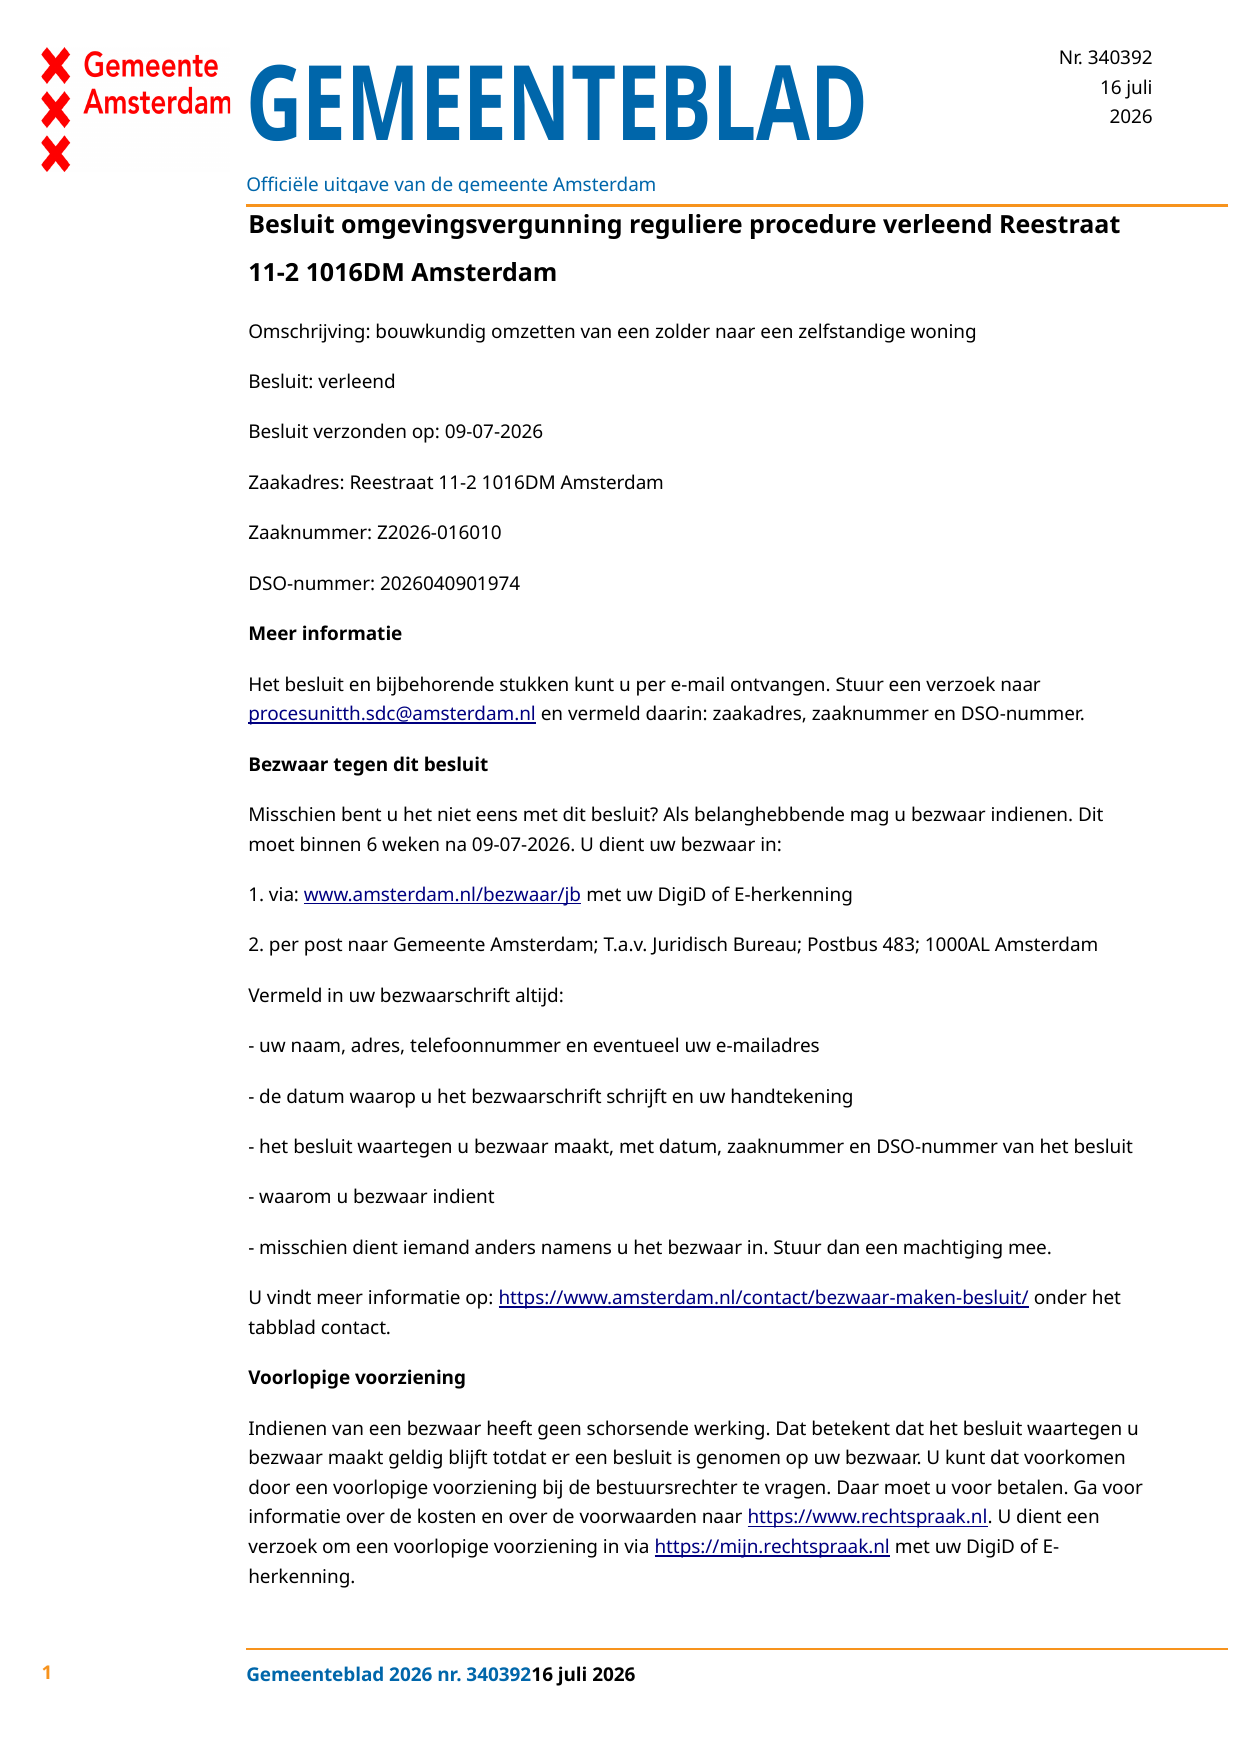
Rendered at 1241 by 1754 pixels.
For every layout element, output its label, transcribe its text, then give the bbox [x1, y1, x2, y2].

text Het besluit en bijbehorende stukken kunt u per e-mail ontvangen. Stuur een verzoek naar procesunitth.sdc@amsterdam.nl en vermeld daarin: zaakadres, zaaknummer en DSO-nummer. [248, 671, 1152, 726]
text Besluit verzonden op: 09-07-2026 [248, 419, 1152, 444]
text - misschien dient iemand anders namens u het bezwaar in. Stuur dan een machtiging mee. [248, 1234, 1152, 1260]
text DSO-nummer: 2026040901974 [248, 570, 1152, 596]
text - de datum waarop u het bezwaarschrift schrijft en uw handtekening [248, 1083, 1152, 1109]
text U vindt meer informatie op: https://www.amsterdam.nl/contact/bezwaar-maken-besluit/ onder het tabblad contact. [248, 1284, 1152, 1340]
text Vermeld in uw bezwaarschrift altijd: [248, 982, 1152, 1008]
text - waarom u bezwaar indient [248, 1184, 1152, 1209]
text Bezwaar tegen dit besluit [248, 751, 1152, 777]
text Zaaknummer: Z2026-016010 [248, 519, 1152, 545]
text - het besluit waartegen u bezwaar maakt, met datum, zaaknummer en DSO-nummer van het besluit [248, 1133, 1152, 1159]
text Voorlopige voorziening [248, 1364, 1152, 1390]
text Misschien bent u het niet eens met dit besluit? Als belanghebbende mag u bezwaar indienen. Dit moet binnen 6 weken na 09-07-2026. U dient uw bezwaar in: [248, 801, 1152, 857]
text Indienen van een bezwaar heeft geen schorsende werking. Dat betekent dat het besluit waartegen u bezwaar maakt geldig blijft totdat er een besluit is genomen op uw bezwaar. U kunt dat voorkomen door een voorlopige voorziening bij de bestuursrechter te vragen. Daar moet u voor betalen. Ga voor informatie over de kosten en over de voorwaarden naar https://www.rechtspraak.nl. U dient een verzoek om een voorlopige voorziening in via https://mijn.rechtspraak.nl met uw DigiD of E-herkenning. [248, 1415, 1152, 1589]
text - uw naam, adres, telefoonnummer en eventueel uw e-mailadres [248, 1032, 1152, 1058]
text Zaakadres: Reestraat 11-2 1016DM Amsterdam [248, 469, 1152, 495]
text Besluit: verleend [248, 368, 1152, 394]
picture [41, 47, 231, 172]
text 2. per post naar Gemeente Amsterdam; T.a.v. Juridisch Bureau; Postbus 483; 1000AL Amsterdam [248, 932, 1152, 957]
text Besluit omgevingsvergunning reguliere procedure verleend Reestraat 11-2 1016DM Amsterdam [248, 207, 1152, 288]
text Omschrijving: bouwkundig omzetten van een zolder naar een zelfstandige woning [248, 318, 1152, 344]
text Meer informatie [248, 620, 1152, 646]
text 1. via: www.amsterdam.nl/bezwaar/jb met uw DigiD of E-herkenning [248, 881, 1152, 907]
